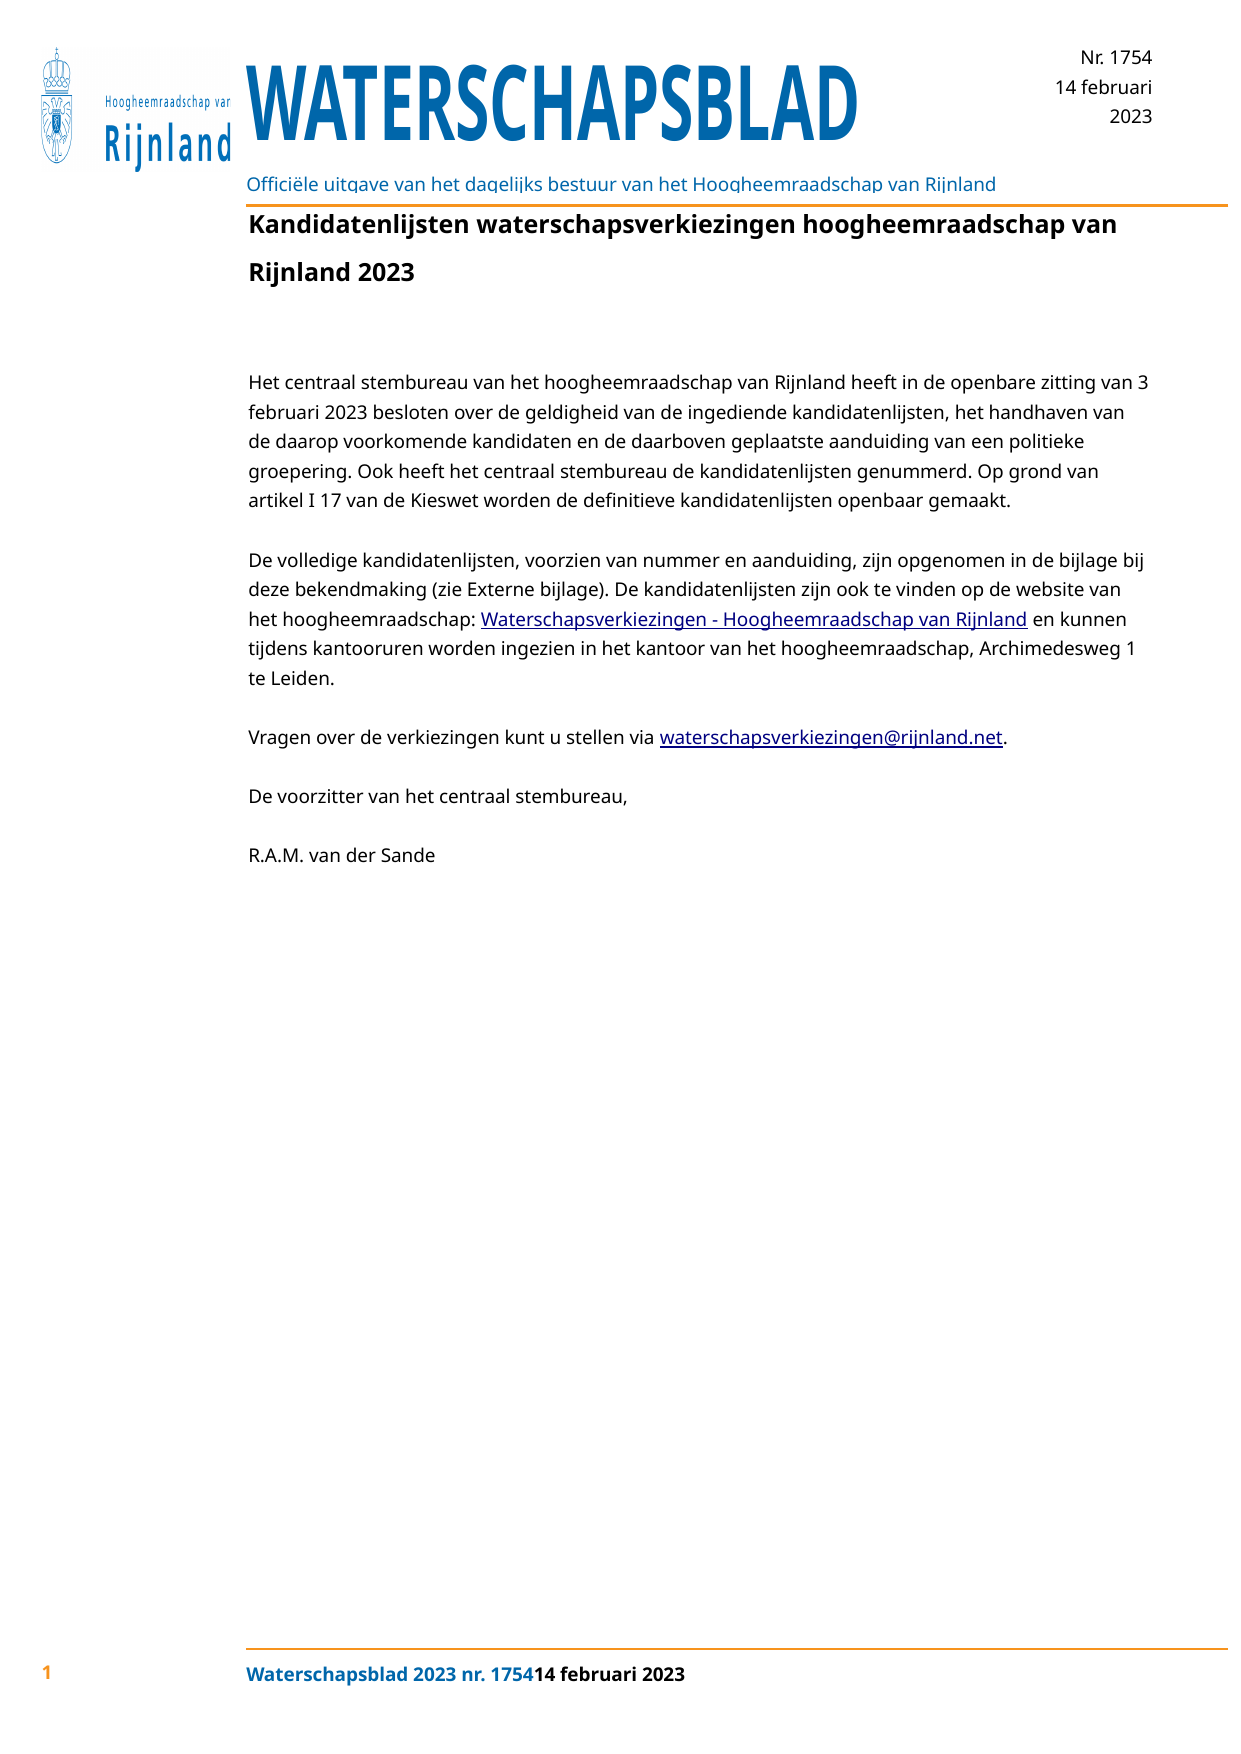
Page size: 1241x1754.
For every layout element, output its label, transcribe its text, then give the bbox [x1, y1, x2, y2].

text De voorzitter van het centraal stembureau, [248, 783, 1152, 809]
text De volledige kandidatenlijsten, voorzien van nummer en aanduiding, zijn opgenomen in de bijlage bij deze bekendmaking (zie Externe bijlage). De kandidatenlijsten zijn ook te vinden op de website van het hoogheemraadschap: Waterschapsverkiezingen - Hoogheemraadschap van Rijnland en kunnen tijdens kantooruren worden ingezien in het kantoor van het hoogheemraadschap, Archimedesweg 1 te Leiden. [248, 547, 1152, 691]
text Het centraal stembureau van het hoogheemraadschap van Rijnland heeft in de openbare zitting van 3 februari 2023 besloten over de geldigheid van de ingediende kandidatenlijsten, het handhaven van de daarop voorkomende kandidaten en de daarboven geplaatste aanduiding van een politieke groepering. Ook heeft het centraal stembureau de kandidatenlijsten genummerd. Op grond van artikel I 17 van de Kieswet worden de definitieve kandidatenlijsten openbaar gemaakt. [248, 369, 1152, 513]
text Vragen over de verkiezingen kunt u stellen via waterschapsverkiezingen@rijnland.net. [248, 724, 1152, 750]
picture [41, 47, 231, 172]
text Kandidatenlijsten waterschapsverkiezingen hoogheemraadschap van Rijnland 2023 [248, 207, 1152, 288]
text R.A.M. van der Sande [248, 843, 1152, 868]
